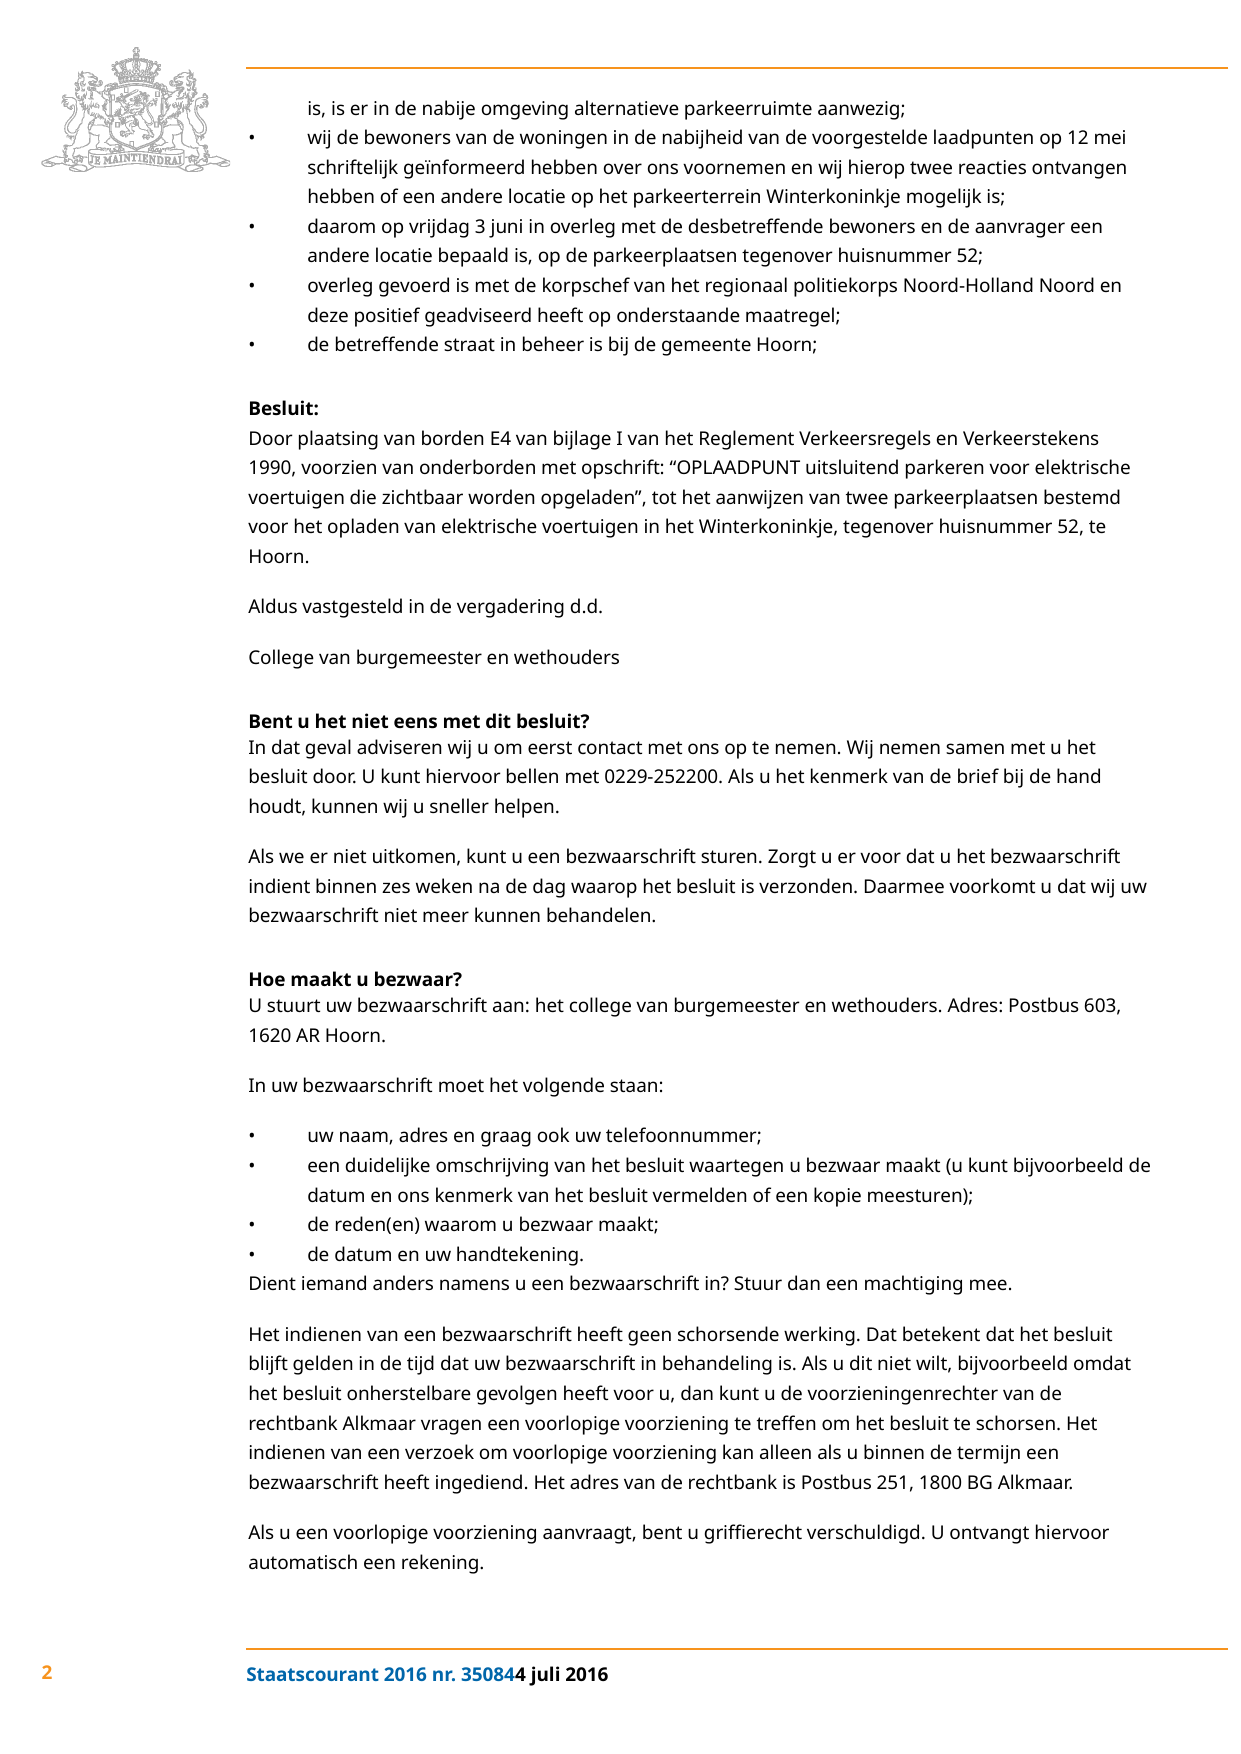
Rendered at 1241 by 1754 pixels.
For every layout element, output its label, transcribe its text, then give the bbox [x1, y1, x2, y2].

text Als we er niet uitkomen, kunt u een bezwaarschrift sturen. Zorgt u er voor dat u het bezwaarschrift indient binnen zes weken na de dag waarop het besluit is verzonden. Daarmee voorkomt u dat wij uw bezwaarschrift niet meer kunnen behandelen. [248, 843, 1152, 928]
list wij de bewoners van de woningen in de nabijheid van de voorgestelde laadpunten op 12 mei schriftelijk geïnformeerd hebben over ons voornemen en wij hierop twee reacties ontvangen hebben of een andere locatie op het parkeerterrein Winterkoninkje mogelijk is; [248, 124, 1152, 209]
text Hoe maakt u bezwaar? [248, 967, 1152, 992]
text Als u een voorlopige voorziening aanvraagt, bent u griffierecht verschuldigd. U ontvangt hiervoor automatisch een rekening. [248, 1519, 1152, 1575]
list een duidelijke omschrijving van het besluit waartegen u bezwaar maakt (u kunt bijvoorbeeld de datum en ons kenmerk van het besluit vermelden of een kopie meesturen); [248, 1152, 1152, 1208]
text In dat geval adviseren wij u om eerst contact met ons op te nemen. Wij nemen samen met u het besluit door. U kunt hiervoor bellen met 0229-252200. Als u het kenmerk van de brief bij de hand houdt, kunnen wij u sneller helpen. [248, 734, 1152, 819]
picture [41, 47, 231, 172]
list daarom op vrijdag 3 juni in overleg met de desbetreffende bewoners en de aanvrager een andere locatie bepaald is, op de parkeerplaatsen tegenover huisnummer 52; [248, 213, 1152, 268]
text Dient iemand anders namens u een bezwaarschrift in? Stuur dan een machtiging mee. [248, 1271, 1152, 1296]
text U stuurt uw bezwaarschrift aan: het college van burgemeester en wethouders. Adres: Postbus 603, 1620 AR Hoorn. [248, 992, 1152, 1048]
text In uw bezwaarschrift moet het volgende staan: [248, 1072, 1152, 1098]
text Het indienen van een bezwaarschrift heeft geen schorsende werking. Dat betekent dat het besluit blijft gelden in de tijd dat uw bezwaarschrift in behandeling is. Als u dit niet wilt, bijvoorbeeld omdat het besluit onherstelbare gevolgen heeft voor u, dan kunt u de voorzieningenrechter van de rechtbank Alkmaar vragen een voorlopige voorziening te treffen om het besluit te schorsen. Het indienen van een verzoek om voorlopige voorziening kan alleen als u binnen de termijn een bezwaarschrift heeft ingediend. Het adres van de rechtbank is Postbus 251, 1800 BG Alkmaar. [248, 1321, 1152, 1495]
text Aldus vastgesteld in de vergadering d.d. [248, 594, 1152, 619]
text College van burgemeester en wethouders [248, 644, 1152, 670]
list is, is er in de nabije omgeving alternatieve parkeerruimte aanwezig; [248, 95, 1152, 121]
text Bent u het niet eens met dit besluit? [248, 708, 1152, 734]
list de datum en uw handtekening. [248, 1241, 1152, 1267]
list de reden(en) waarom u bezwaar maakt; [248, 1211, 1152, 1237]
text Besluit: [248, 395, 1152, 421]
list de betreffende straat in beheer is bij de gemeente Hoorn; [248, 331, 1152, 357]
text Door plaatsing van borden E4 van bijlage I van het Reglement Verkeersregels en Verkeerstekens 1990, voorzien van onderborden met opschrift: “OPLAADPUNT uitsluitend parkeren voor elektrische voertuigen die zichtbaar worden opgeladen”, tot het aanwijzen van twee parkeerplaatsen bestemd voor het opladen van elektrische voertuigen in het Winterkoninkje, tegenover huisnummer 52, te Hoorn. [248, 425, 1152, 569]
list overleg gevoerd is met de korpschef van het regionaal politiekorps Noord-Holland Noord en deze positief geadviseerd heeft op onderstaande maatregel; [248, 272, 1152, 328]
list uw naam, adres en graag ook uw telefoonnummer; [248, 1123, 1152, 1148]
